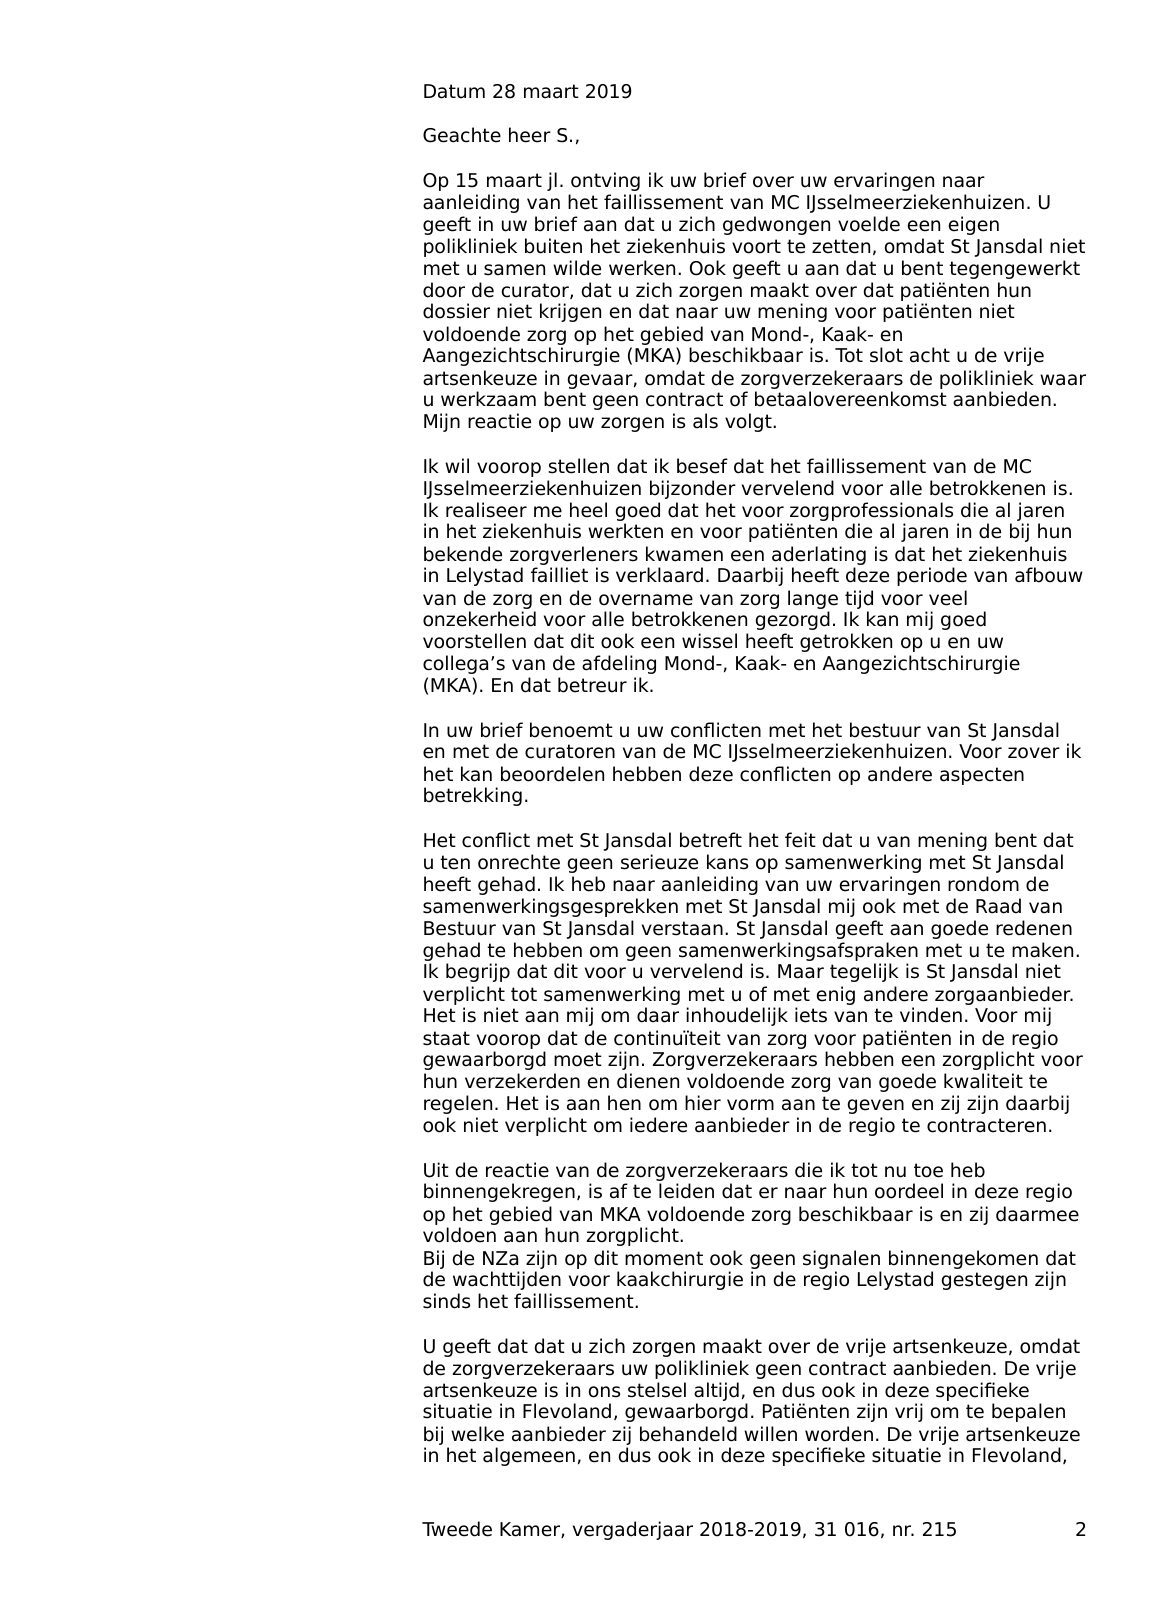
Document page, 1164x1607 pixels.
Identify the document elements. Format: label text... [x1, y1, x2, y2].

text Op 15 maart jl. ontving ik uw brief over uw ervaringen naar aanleiding van het faillissement van MC IJsselmeerziekenhuizen. U geeft in uw brief aan dat u zich gedwongen voelde een eigen polikliniek buiten het ziekenhuis voort te zetten, omdat St Jansdal niet met u samen wilde werken. Ook geeft u aan dat u bent tegengewerkt door de curator, dat u zich zorgen maakt over dat patiënten hun dossier niet krijgen en dat naar uw mening voor patiënten niet voldoende zorg op het gebied van Mond-, Kaak- en Aangezichtschirurgie (MKA) beschikbaar is. Tot slot acht u de vrije artsenkeuze in gevaar, omdat de zorgverzekeraars de polikliniek waar u werkzaam bent geen contract of betaalovereenkomst aanbieden. Mijn reactie op uw zorgen is als volgt. [422, 169, 1087, 433]
text Geachte heer S., [422, 125, 1087, 147]
text Bij de NZa zijn op dit moment ook geen signalen binnengekomen dat de wachttijden voor kaakchirurgie in de regio Lelystad gestegen zijn sinds het faillissement. [422, 1247, 1087, 1313]
text Datum 28 maart 2019 [422, 81, 1087, 103]
text Het conflict met St Jansdal betreft het feit dat u van mening bent dat u ten onrechte geen serieuze kans op samenwerking met St Jansdal heeft gehad. Ik heb naar aanleiding van uw ervaringen rondom de samenwerkingsgesprekken met St Jansdal mij ook met de Raad van Bestuur van St Jansdal verstaan. St Jansdal geeft aan goede redenen gehad te hebben om geen samenwerkingsafspraken met u te maken. Ik begrijp dat dit voor u vervelend is. Maar tegelijk is St Jansdal niet verplicht tot samenwerking met u of met enig andere zorgaanbieder. Het is niet aan mij om daar inhoudelijk iets van te vinden. Voor mij staat voorop dat de continuïteit van zorg voor patiënten in de regio gewaarborgd moet zijn. Zorgverzekeraars hebben een zorgplicht voor hun verzekerden en dienen voldoende zorg van goede kwaliteit te regelen. Het is aan hen om hier vorm aan te geven en zij zijn daarbij ook niet verplicht om iedere aanbieder in de regio te contracteren. [422, 829, 1087, 1137]
text Ik wil voorop stellen dat ik besef dat het faillissement van de MC IJsselmeerziekenhuizen bijzonder vervelend voor alle betrokkenen is. Ik realiseer me heel goed dat het voor zorgprofessionals die al jaren in het ziekenhuis werkten en voor patiënten die al jaren in de bij hun bekende zorgverleners kwamen een aderlating is dat het ziekenhuis in Lelystad failliet is verklaard. Daarbij heeft deze periode van afbouw van de zorg en de overname van zorg lange tijd voor veel onzekerheid voor alle betrokkenen gezorgd. Ik kan mij goed voorstellen dat dit ook een wissel heeft getrokken op u en uw collega’s van de afdeling Mond-, Kaak- en Aangezichtschirurgie (MKA). En dat betreur ik. [422, 456, 1087, 697]
text In uw brief benoemt u uw conflicten met het bestuur van St Jansdal en met de curatoren van de MC IJsselmeerziekenhuizen. Voor zover ik het kan beoordelen hebben deze conflicten op andere aspecten betrekking. [422, 719, 1087, 807]
text Uit de reactie van de zorgverzekeraars die ik tot nu toe heb binnengekregen, is af te leiden dat er naar hun oordeel in deze regio op het gebied van MKA voldoende zorg beschikbaar is en zij daarmee voldoen aan hun zorgplicht. [422, 1159, 1087, 1247]
text U geeft dat dat u zich zorgen maakt over de vrije artsenkeuze, omdat de zorgverzekeraars uw polikliniek geen contract aanbieden. De vrije artsenkeuze is in ons stelsel altijd, en dus ook in deze specifieke situatie in Flevoland, gewaarborgd. Patiënten zijn vrij om te bepalen bij welke aanbieder zij behandeld willen worden. De vrije artsenkeuze in het algemeen, en dus ook in deze specifieke situatie in Flevoland, [422, 1336, 1087, 1467]
